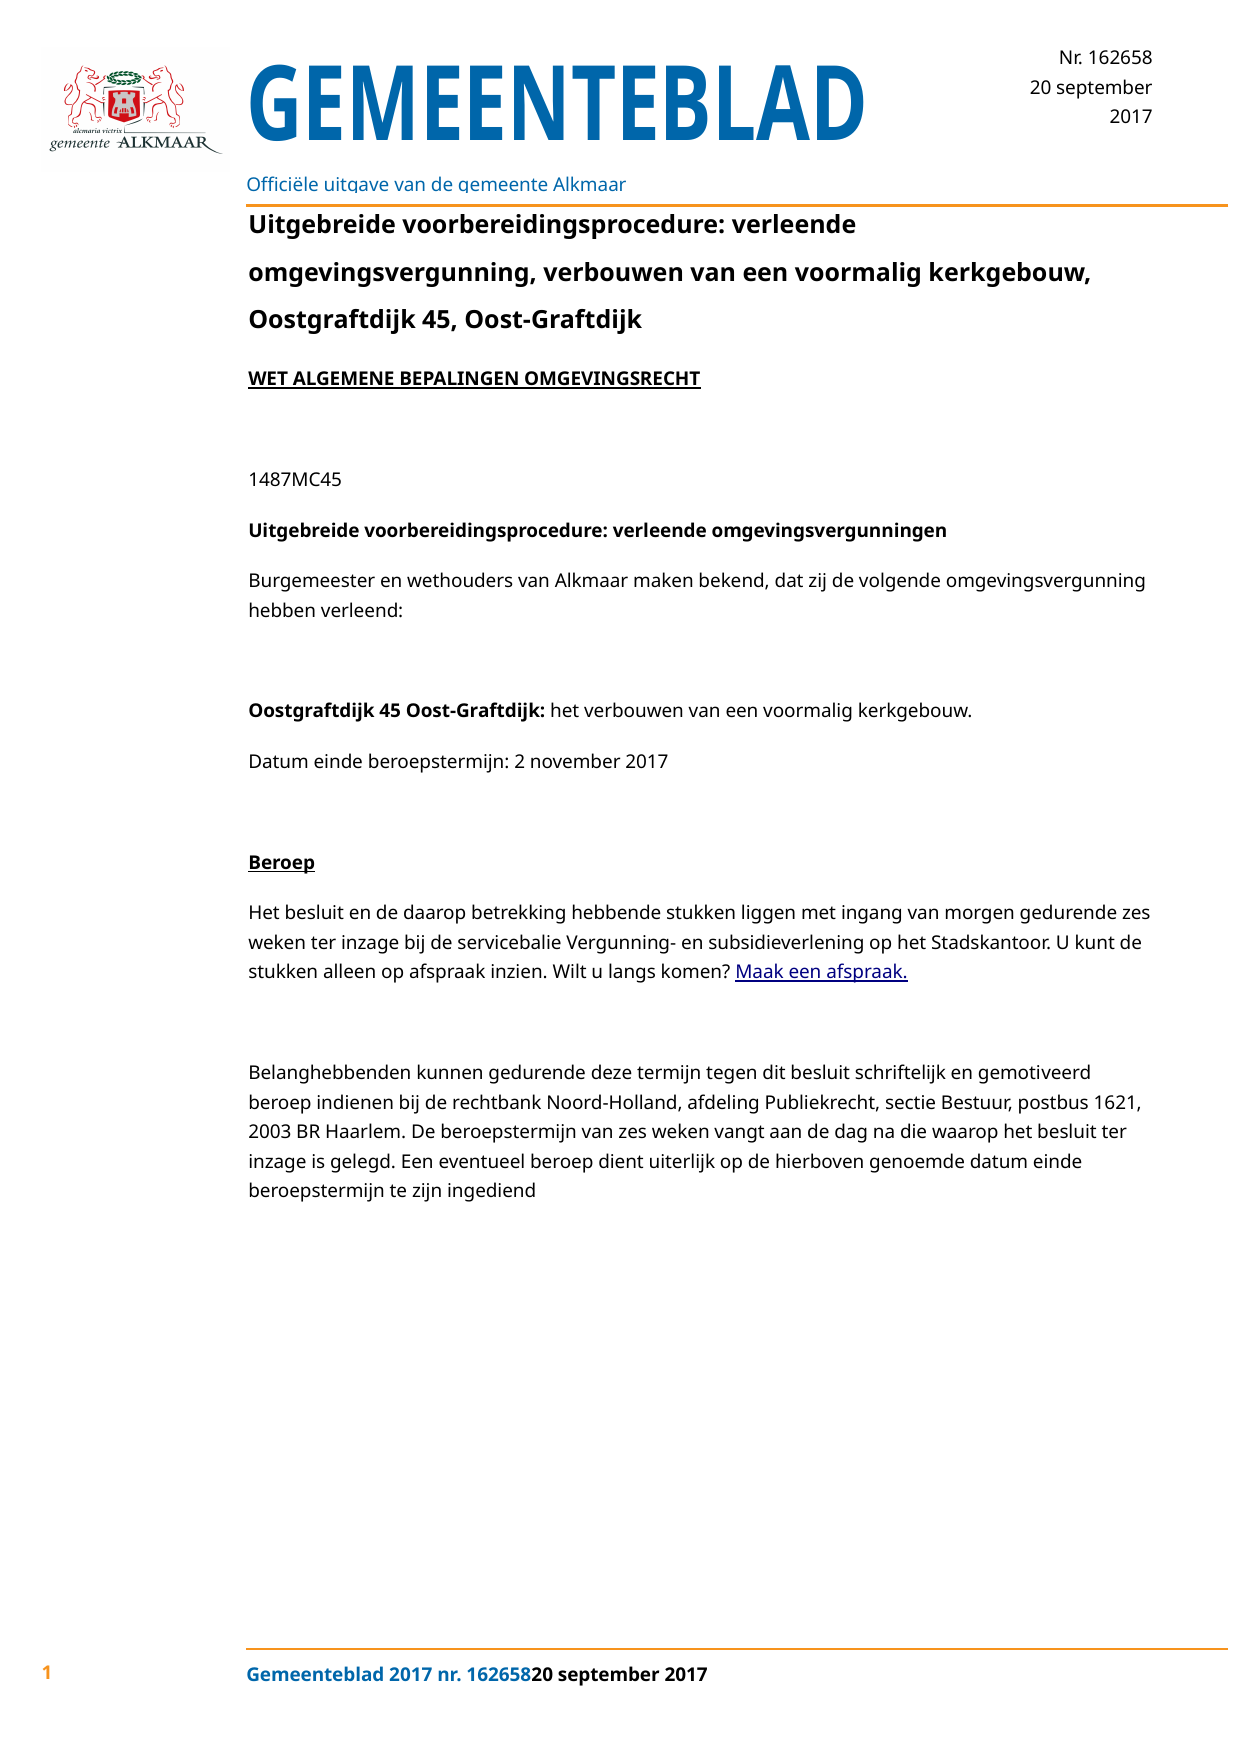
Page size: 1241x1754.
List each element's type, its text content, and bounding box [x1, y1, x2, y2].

text Datum einde beroepstermijn: 2 november 2017 [248, 748, 1152, 774]
text Uitgebreide voorbereidingsprocedure: verleende omgevingsvergunningen [248, 517, 1152, 542]
text Oostgraftdijk 45 Oost-Graftdijk: het verbouwen van een voormalig kerkgebouw. [248, 698, 1152, 723]
text WET ALGEMENE BEPALINGEN OMGEVINGSRECHT [248, 366, 1152, 391]
text Uitgebreide voorbereidingsprocedure: verleende omgevingsvergunning, verbouwen van een voormalig kerkgebouw, Oostgraftdijk 45, Oost-Graftdijk [248, 207, 1152, 336]
text Beroep [248, 849, 1152, 874]
text 1487MC45 [248, 466, 1152, 492]
text Het besluit en de daarop betrekking hebbende stukken liggen met ingang van morgen gedurende zes weken ter inzage bij de servicebalie Vergunning- en subsidieverlening op het Stadskantoor. U kunt de stukken alleen op afspraak inzien. Wilt u langs komen? Maak een afspraak. [248, 899, 1152, 984]
picture [41, 47, 231, 172]
text Belanghebbenden kunnen gedurende deze termijn tegen dit besluit schriftelijk en gemoti­veerd beroep indie­nen bij de rechtbank Noord-Holland, afdeling Publiekrecht, sectie Bestuur, postbus 1621, 2003 BR Haarlem. De beroepstermijn van zes weken vangt aan de dag na die waarop het besluit ter inzage is gelegd. Een eventueel beroep dient uiterlijk op de hierboven genoemde datum einde beroepstermijn te zijn ingediend [248, 1059, 1152, 1203]
text Burgemeester en wethouders van Alkmaar maken bekend, dat zij de volgende omgevingsvergunning hebben verleend: [248, 567, 1152, 622]
